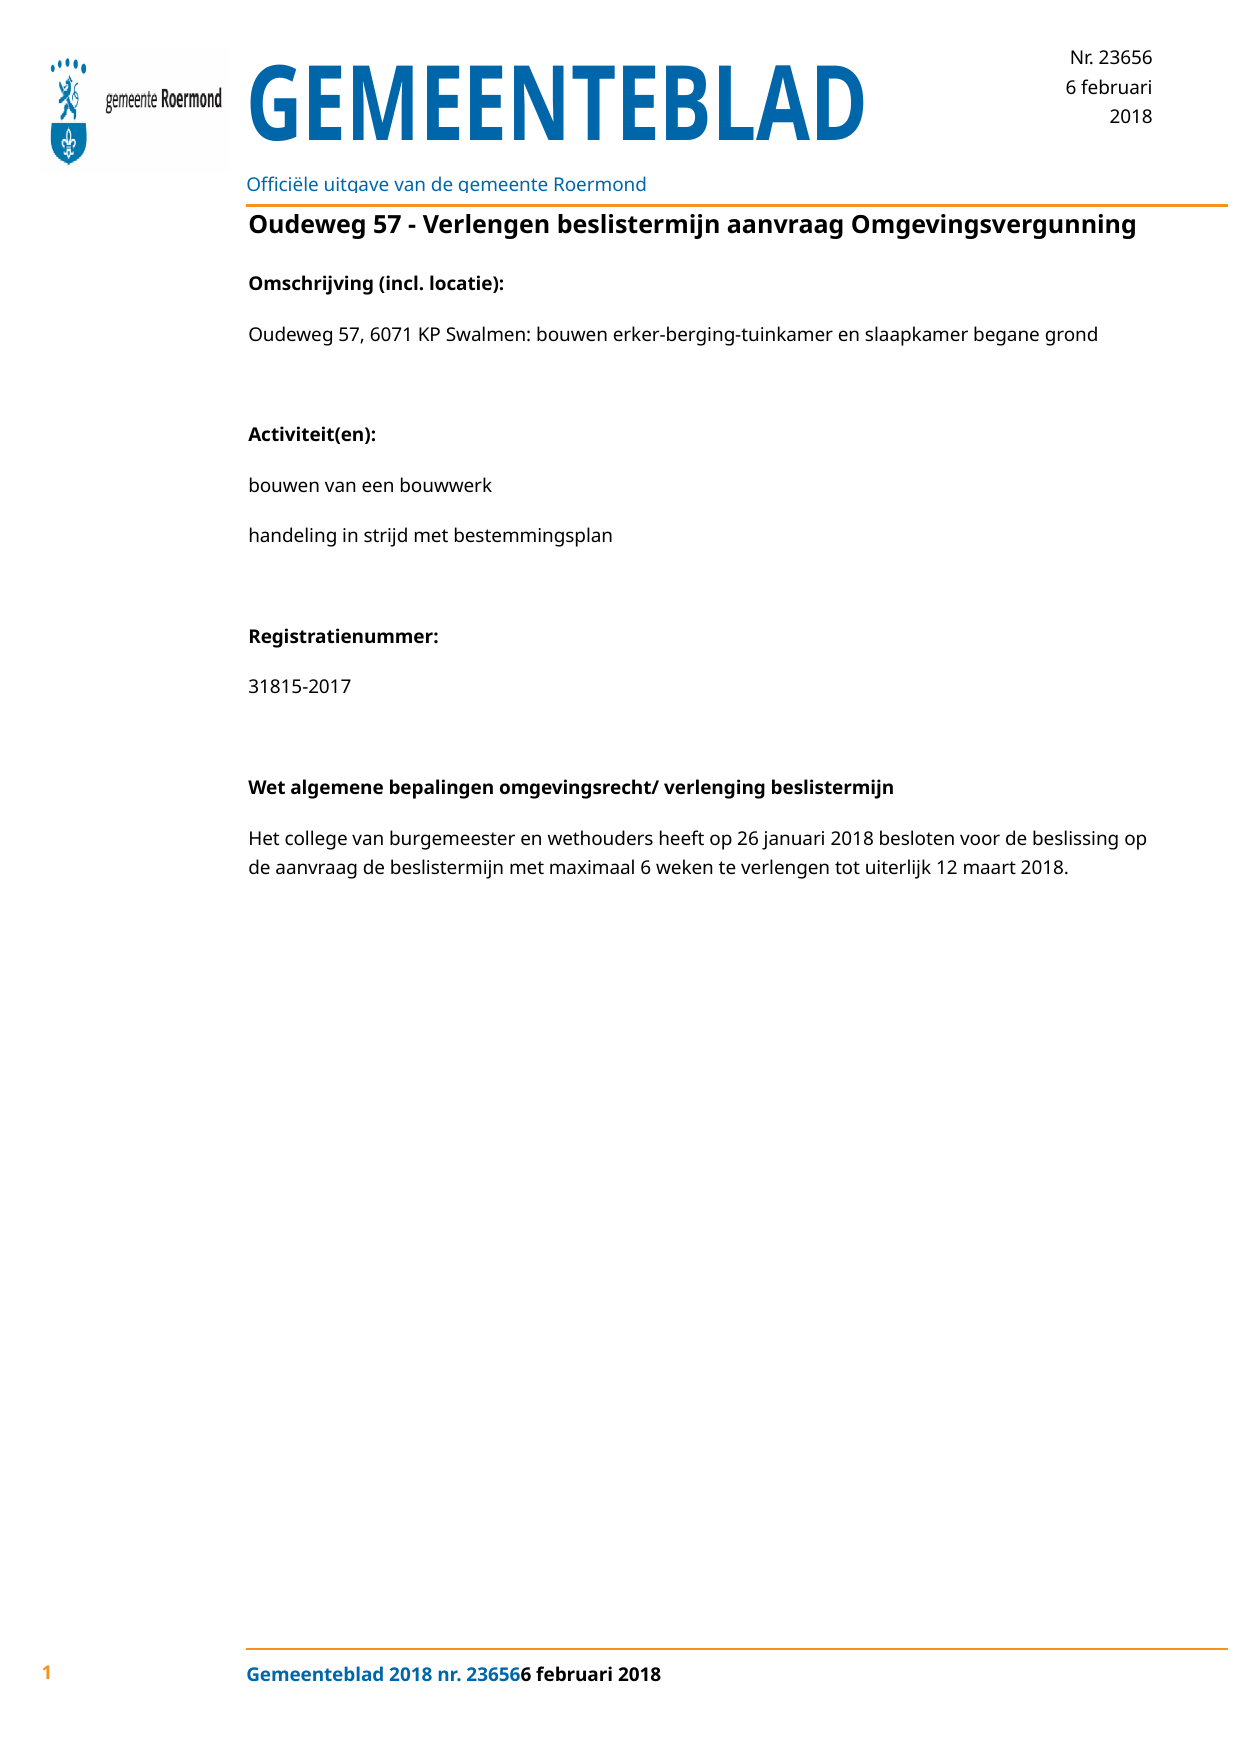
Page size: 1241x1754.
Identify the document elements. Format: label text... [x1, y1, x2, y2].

text Omschrijving (incl. locatie): [248, 270, 1152, 296]
text handeling in strijd met bestemmingsplan [248, 522, 1152, 548]
text Oudeweg 57 - Verlengen beslistermijn aanvraag Omgevingsvergunning [248, 207, 1152, 241]
text Wet algemene bepalingen omgevingsrecht/ verlenging beslistermijn [248, 774, 1152, 800]
text Het college van burgemeester en wethouders heeft op 26 januari 2018 besloten voor de beslissing op de aanvraag de beslistermijn met maximaal 6 weken te verlengen tot uiterlijk 12 maart 2018. [248, 825, 1152, 880]
text 31815-2017 [248, 674, 1152, 699]
picture [41, 47, 231, 172]
text bouwen van een bouwwerk [248, 472, 1152, 498]
text Activiteit(en): [248, 422, 1152, 447]
text Registratienummer: [248, 623, 1152, 649]
text Oudeweg 57, 6071 KP Swalmen: bouwen erker-berging-tuinkamer en slaapkamer begane grond [248, 321, 1152, 346]
